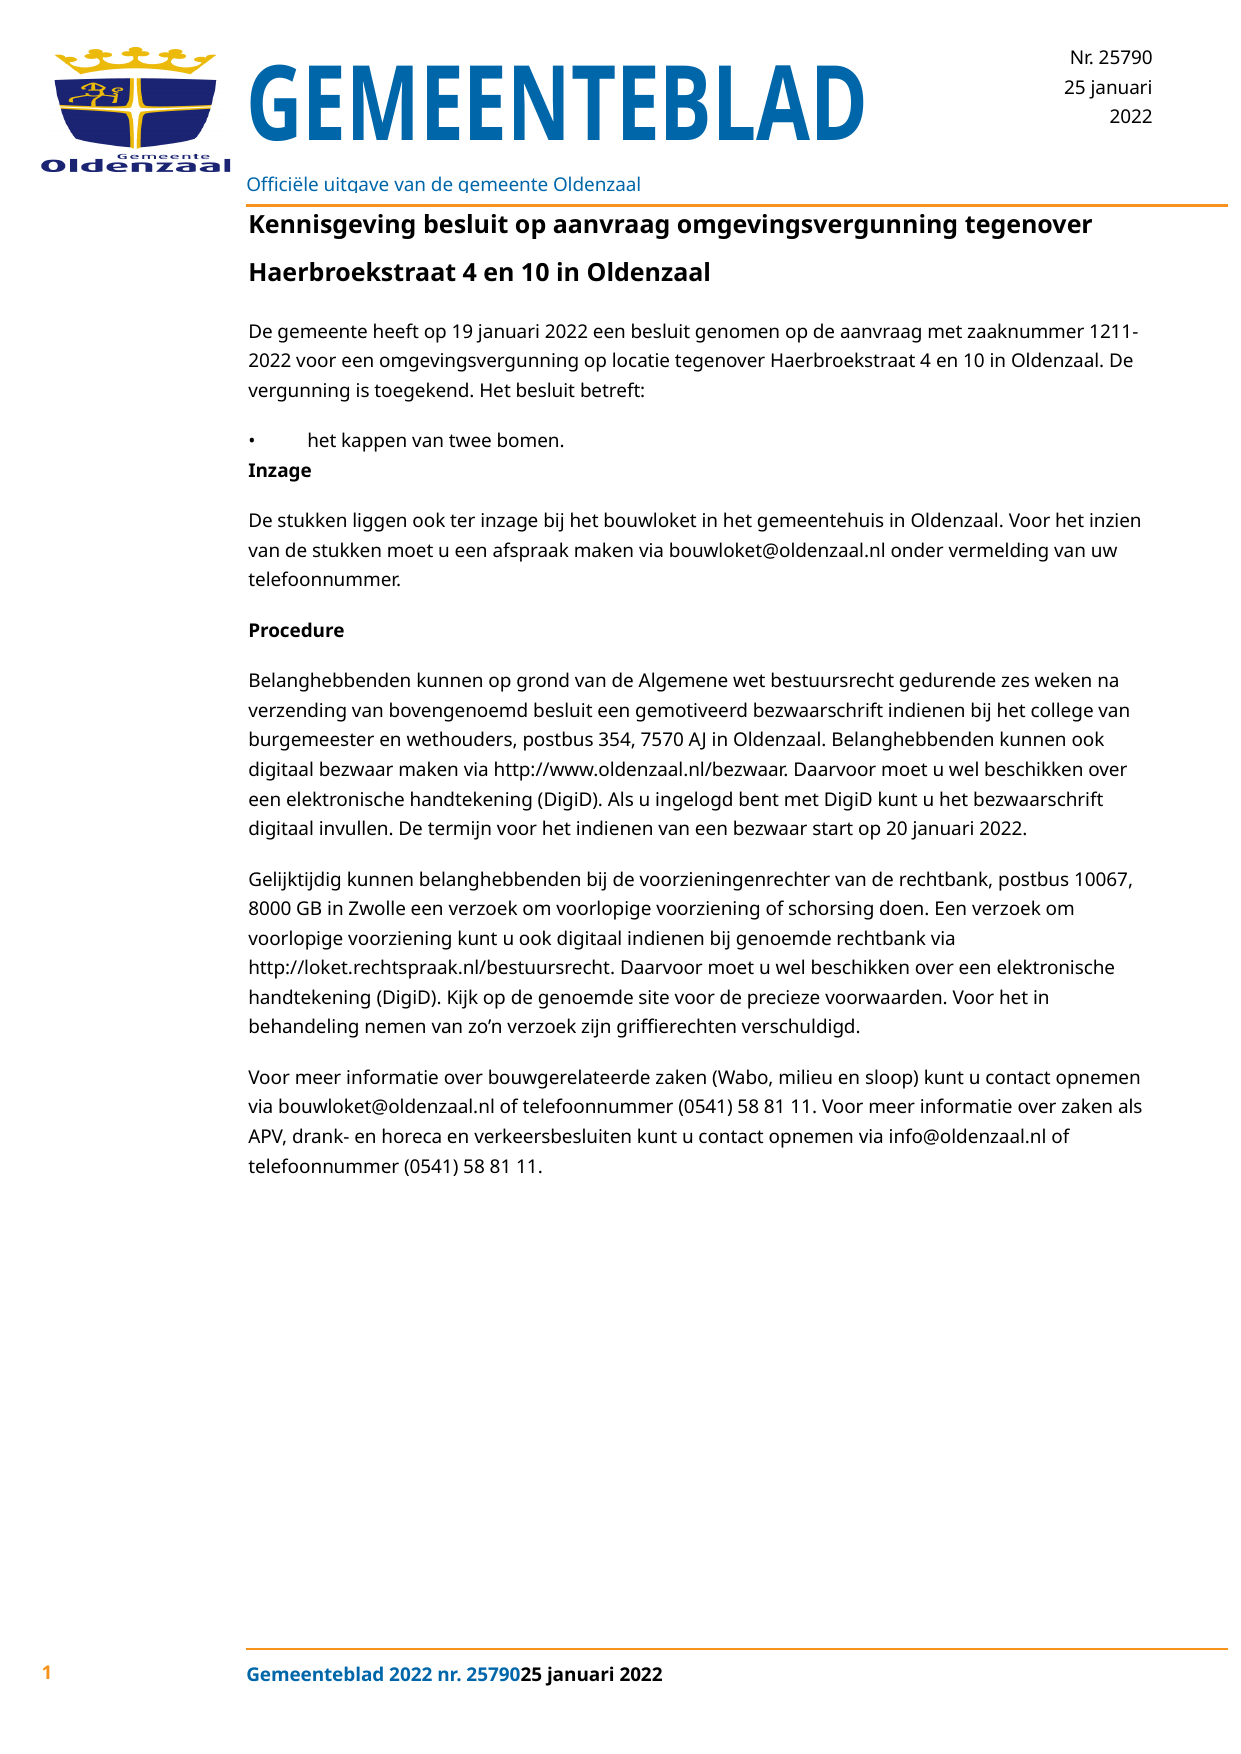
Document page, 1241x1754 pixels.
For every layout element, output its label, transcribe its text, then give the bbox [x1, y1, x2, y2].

text Gelijktijdig kunnen belanghebbenden bij de voorzieningenrechter van de rechtbank, postbus 10067, 8000 GB in Zwolle een verzoek om voorlopige voorziening of schorsing doen. Een verzoek om voorlopige voorziening kunt u ook digitaal indienen bij genoemde rechtbank via http://loket.rechtspraak.nl/bestuursrecht. Daarvoor moet u wel beschikken over een elektronische handtekening (DigiD). Kijk op de genoemde site voor de precieze voorwaarden. Voor het in behandeling nemen van zo’n verzoek zijn griffierechten verschuldigd. [248, 866, 1152, 1039]
text Voor meer informatie over bouwgerelateerde zaken (Wabo, milieu en sloop) kunt u contact opnemen via bouwloket@oldenzaal.nl of telefoonnummer (0541) 58 81 11. Voor meer informatie over zaken als APV, drank- en horeca en verkeersbesluiten kunt u contact opnemen via info@oldenzaal.nl of telefoonnummer (0541) 58 81 11. [248, 1064, 1152, 1179]
text Kennisgeving besluit op aanvraag omgevingsvergunning tegenover Haerbroekstraat 4 en 10 in Oldenzaal [248, 207, 1152, 288]
picture [41, 47, 231, 172]
text Procedure [248, 617, 1152, 643]
text De stukken liggen ook ter inzage bij het bouwloket in het gemeentehuis in Oldenzaal. Voor het inzien van de stukken moet u een afspraak maken via bouwloket@oldenzaal.nl onder vermelding van uw telefoonnummer. [248, 507, 1152, 592]
text Belanghebbenden kunnen op grond van de Algemene wet bestuursrecht gedurende zes weken na verzending van bovengenoemd besluit een gemotiveerd bezwaarschrift indienen bij het college van burgemeester en wethouders, postbus 354, 7570 AJ in Oldenzaal. Belanghebbenden kunnen ook digitaal bezwaar maken via http://www.oldenzaal.nl/bezwaar. Daarvoor moet u wel beschikken over een elektronische handtekening (DigiD). Als u ingelogd bent met DigiD kunt u het bezwaarschrift digitaal invullen. De termijn voor het indienen van een bezwaar start op 20 januari 2022. [248, 667, 1152, 841]
text Inzage [248, 457, 1152, 483]
list het kappen van twee bomen. [248, 427, 1152, 453]
text De gemeente heeft op 19 januari 2022 een besluit genomen op de aanvraag met zaaknummer 1211-2022 voor een omgevingsvergunning op locatie tegenover Haerbroekstraat 4 en 10 in Oldenzaal. De vergunning is toegekend. Het besluit betreft: [248, 318, 1152, 403]
